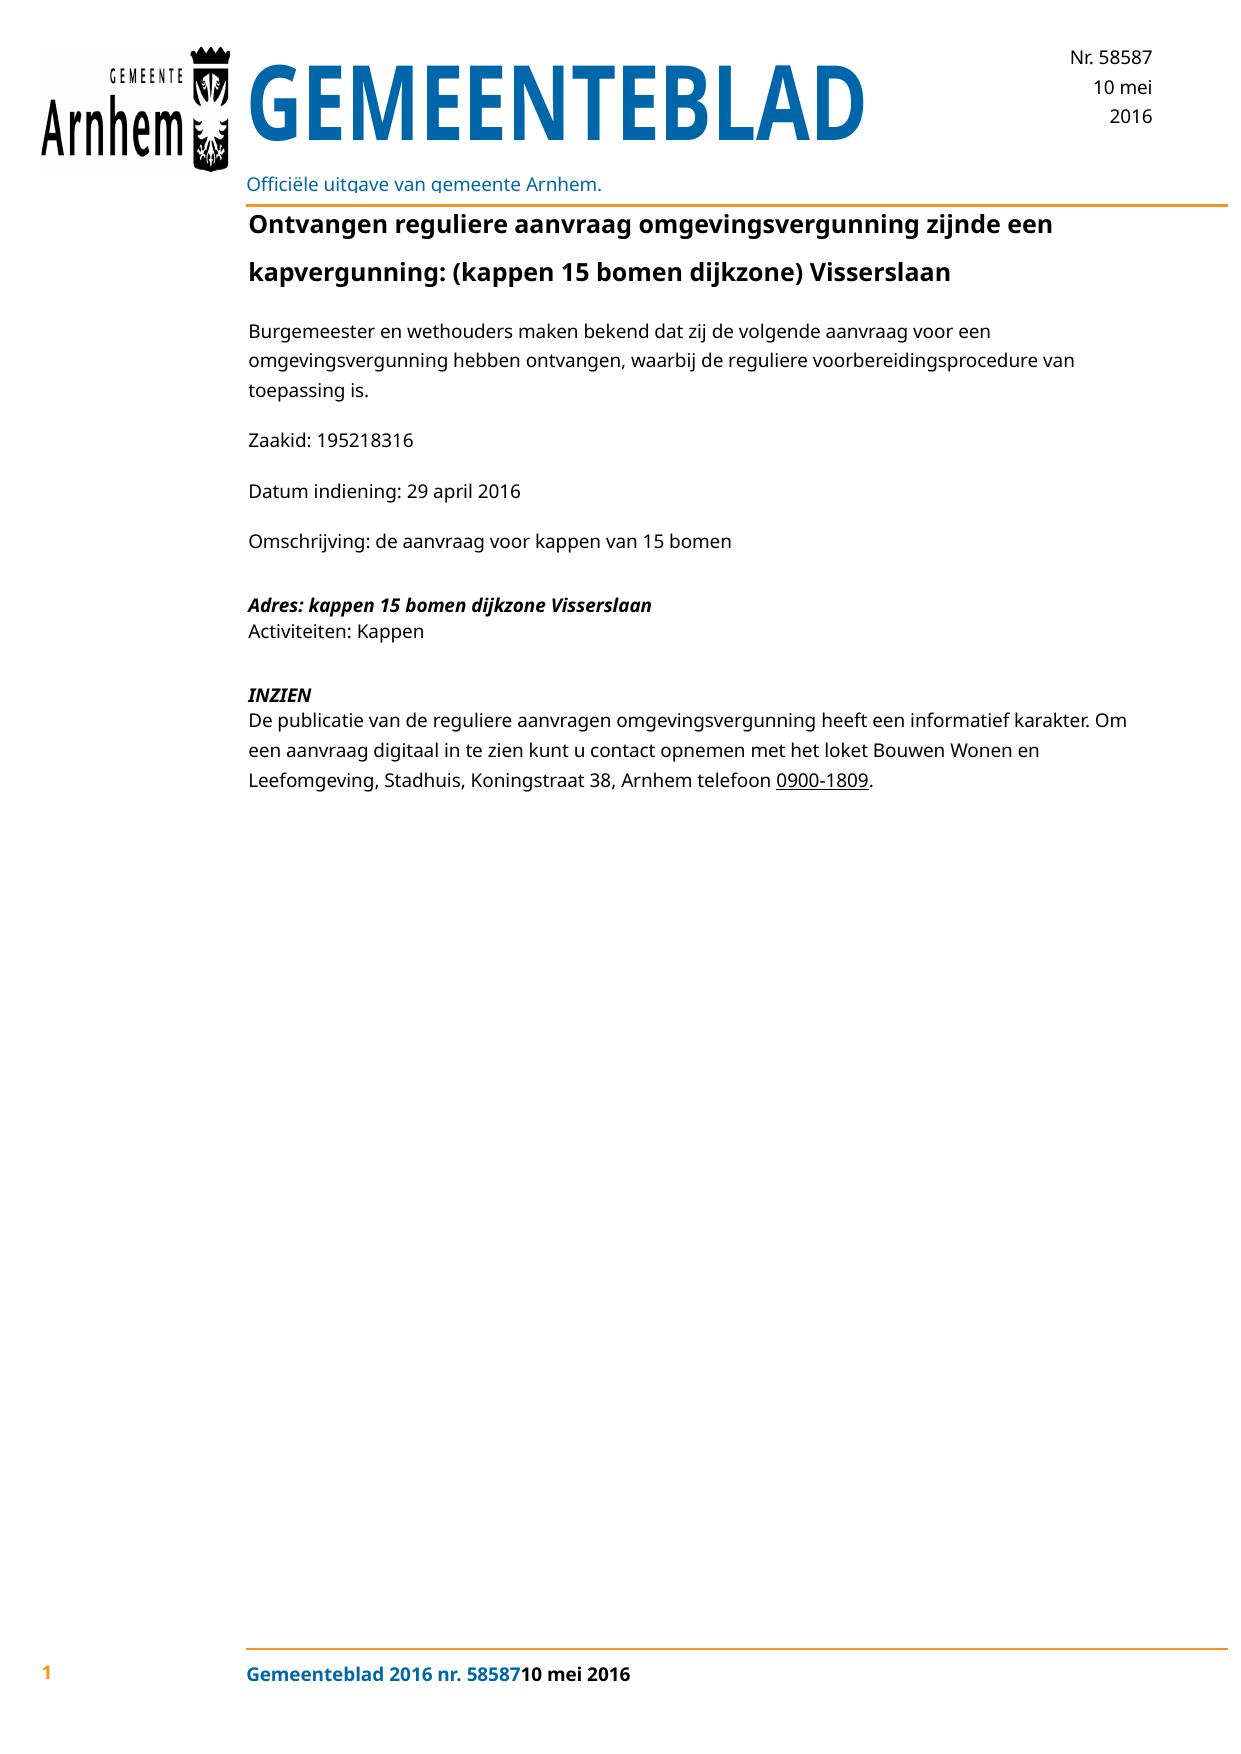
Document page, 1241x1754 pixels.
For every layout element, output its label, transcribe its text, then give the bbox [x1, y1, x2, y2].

picture [41, 47, 231, 172]
text Omschrijving: de aanvraag voor kappen van 15 bomen [248, 528, 1152, 554]
text Adres: kappen 15 bomen dijkzone Visserslaan [248, 592, 1152, 618]
text INZIEN [248, 682, 1152, 708]
text Activiteiten: Kappen [248, 618, 1152, 644]
text Ontvangen reguliere aanvraag omgevingsvergunning zijnde een kapvergunning: (kappen 15 bomen dijkzone) Visserslaan [248, 207, 1152, 288]
text Zaakid: 195218316 [248, 427, 1152, 453]
text Burgemeester en wethouders maken bekend dat zij de volgende aanvraag voor een omgevingsvergunning hebben ontvangen, waarbij de reguliere voorbereidingsprocedure van toepassing is. [248, 318, 1152, 403]
text De publicatie van de reguliere aanvragen omgevingsvergunning heeft een informatief karakter. Om een aanvraag digitaal in te zien kunt u contact opnemen met het loket Bouwen Wonen en Leefomgeving, Stadhuis, Koningstraat 38, Arnhem telefoon 0900-1809. [248, 708, 1152, 793]
text Datum indiening: 29 april 2016 [248, 478, 1152, 504]
